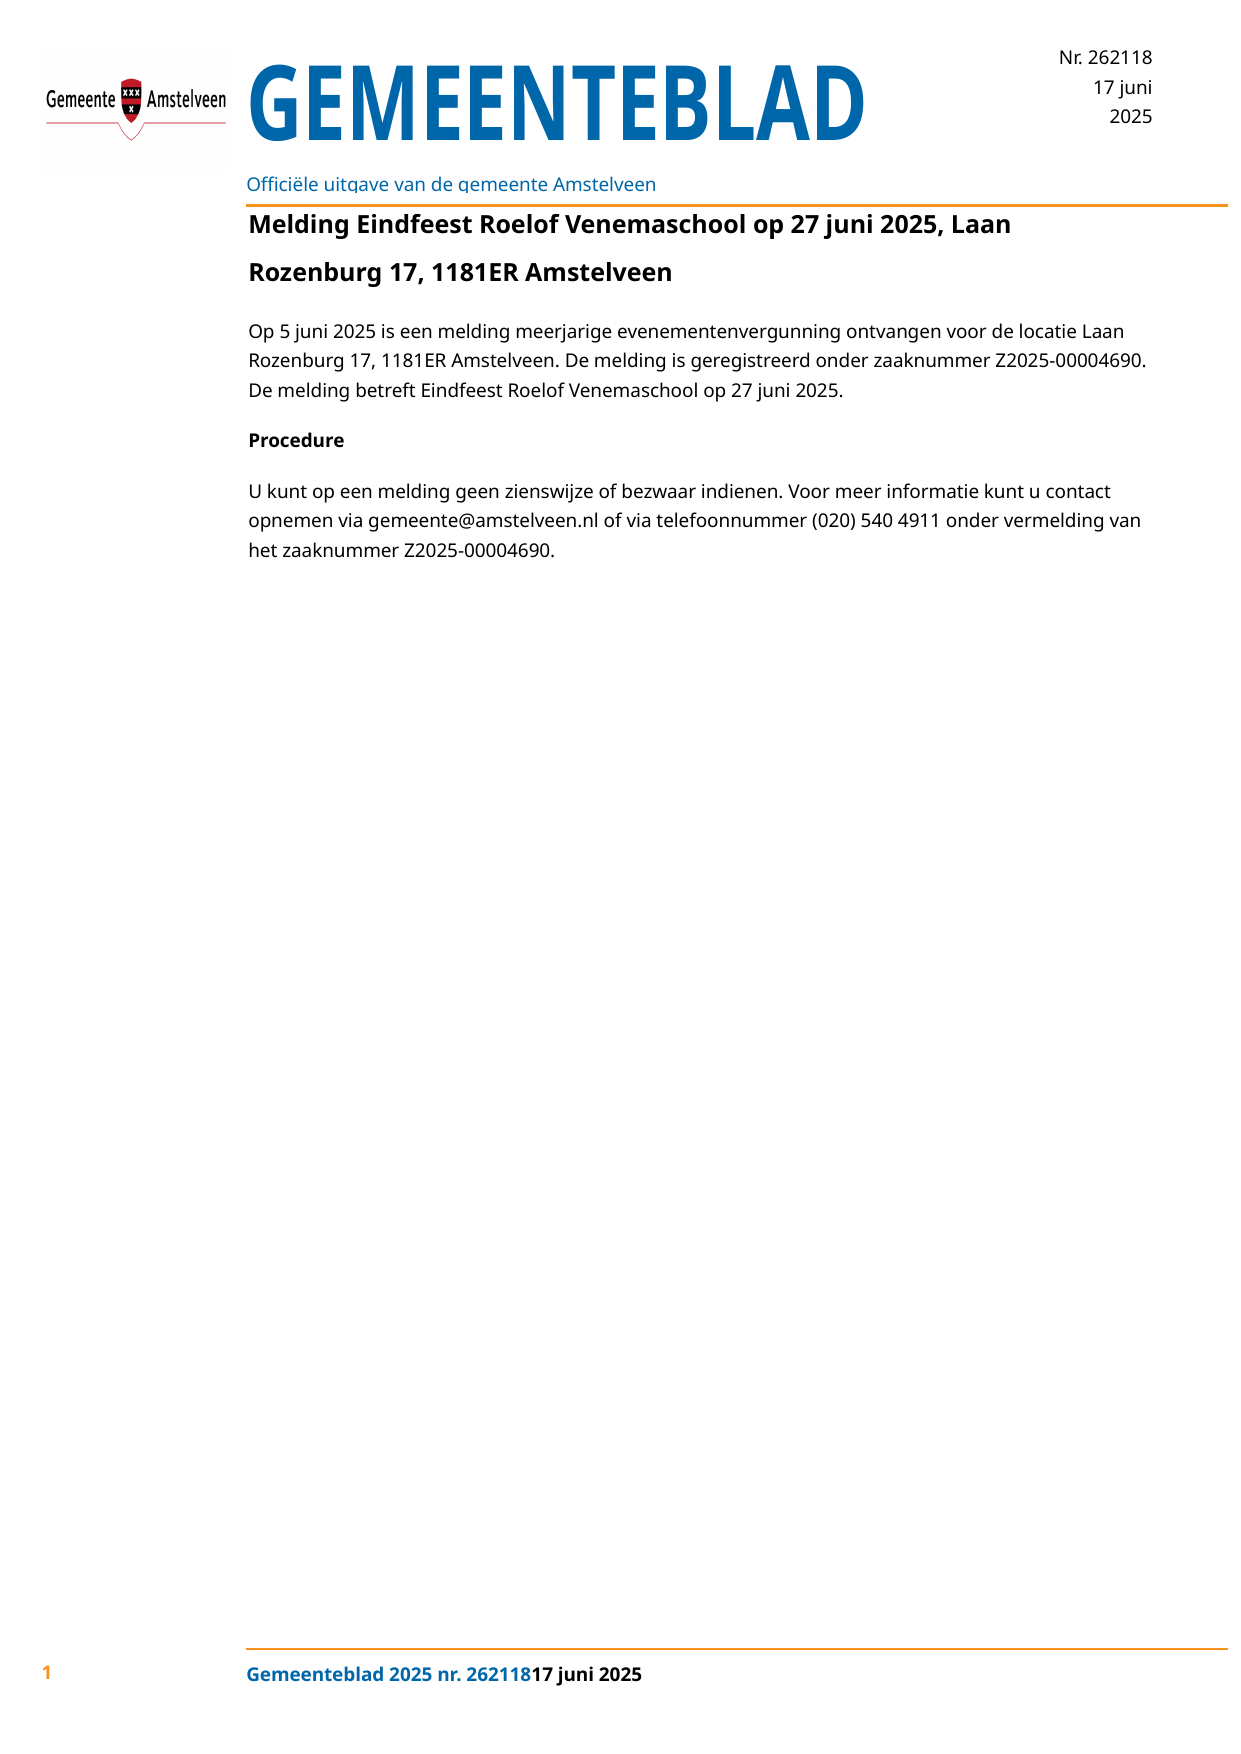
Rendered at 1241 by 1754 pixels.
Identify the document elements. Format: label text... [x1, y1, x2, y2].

picture [41, 47, 231, 172]
text Melding Eindfeest Roelof Venemaschool op 27 juni 2025, Laan Rozenburg 17, 1181ER Amstelveen [248, 207, 1152, 288]
text Op 5 juni 2025 is een melding meerjarige evenementenvergunning ontvangen voor de locatie Laan Rozenburg 17, 1181ER Amstelveen. De melding is geregistreerd onder zaaknummer Z2025-00004690. De melding betreft Eindfeest Roelof Venemaschool op 27 juni 2025. [248, 318, 1152, 403]
text Procedure [248, 427, 1152, 453]
text U kunt op een melding geen zienswijze of bezwaar indienen. Voor meer informatie kunt u contact opnemen via gemeente@amstelveen.nl of via telefoonnummer (020) 540 4911 onder vermelding van het zaaknummer Z2025-00004690. [248, 478, 1152, 563]
